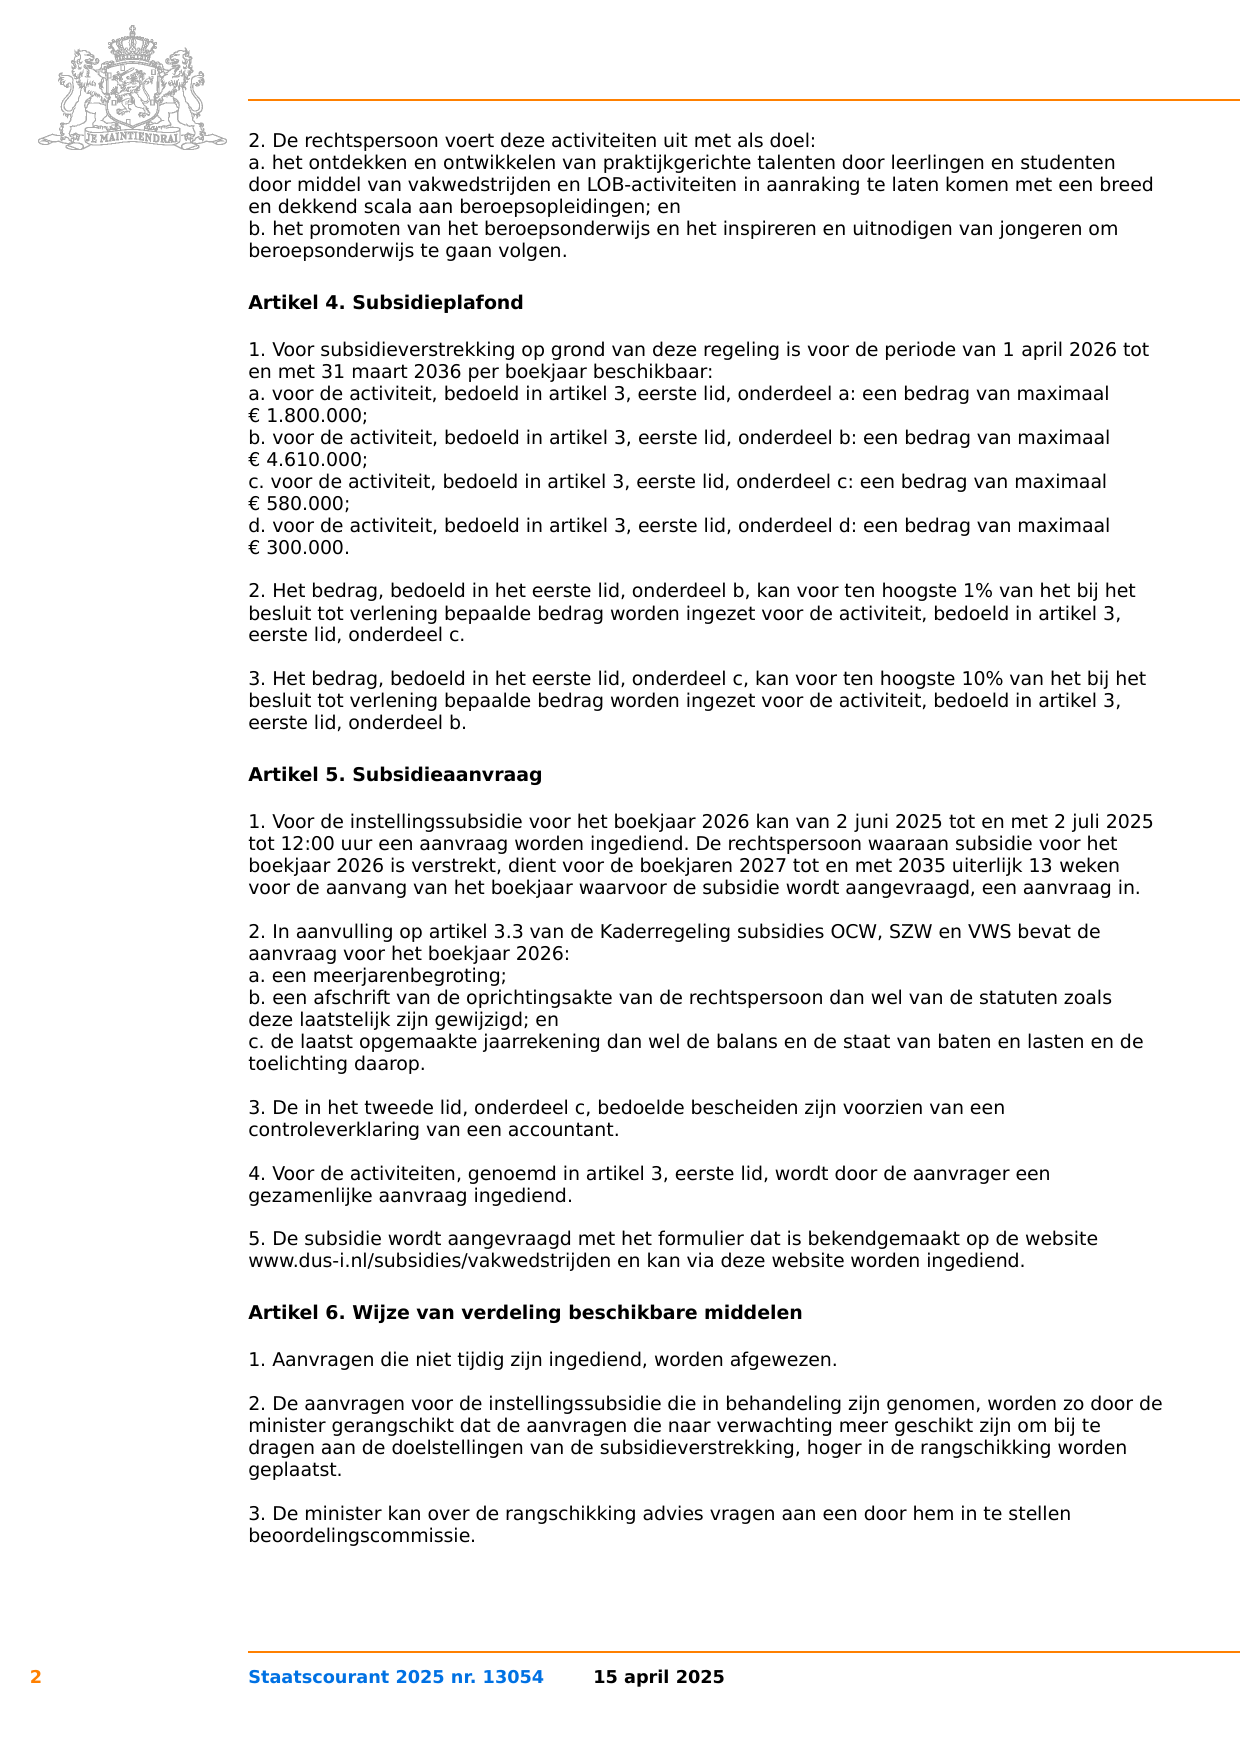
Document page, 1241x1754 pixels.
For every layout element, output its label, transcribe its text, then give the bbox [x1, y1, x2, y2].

text b. voor de activiteit, bedoeld in artikel 3, eerste lid, onderdeel b: een bedrag van maximaal € 4.610.000; [248, 427, 1163, 471]
text 4. Voor de activiteiten, genoemd in artikel 3, eerste lid, wordt door de aanvrager een gezamenlijke aanvraag ingediend. [248, 1162, 1163, 1206]
text a. voor de activiteit, bedoeld in artikel 3, eerste lid, onderdeel a: een bedrag van maximaal € 1.800.000; [248, 383, 1163, 427]
text 2. De aanvragen voor de instellingssubsidie die in behandeling zijn genomen, worden zo door de minister gerangschikt dat de aanvragen die naar verwachting meer geschikt zijn om bij te dragen aan de doelstellingen van de subsidieverstrekking, hoger in de rangschikking worden geplaatst. [248, 1393, 1163, 1481]
text 2. De rechtspersoon voert deze activiteiten uit met als doel: [248, 130, 1163, 152]
text d. voor de activiteit, bedoeld in artikel 3, eerste lid, onderdeel d: een bedrag van maximaal € 300.000. [248, 514, 1163, 558]
subtitle Artikel 5. Subsidieaanvraag [248, 764, 1163, 786]
picture [38, 25, 227, 150]
text a. het ontdekken en ontwikkelen van praktijkgerichte talenten door leerlingen en studenten door middel van vakwedstrijden en LOB-activiteiten in aanraking te laten komen met een breed en dekkend scala aan beroepsopleidingen; en [248, 152, 1163, 218]
text b. een afschrift van de oprichtingsakte van de rechtspersoon dan wel van de statuten zoals deze laatstelijk zijn gewijzigd; en [248, 987, 1163, 1031]
text 1. Voor subsidieverstrekking op grond van deze regeling is voor de periode van 1 april 2026 tot en met 31 maart 2036 per boekjaar beschikbaar: [248, 339, 1163, 383]
text 2. In aanvulling op artikel 3.3 van de Kaderregeling subsidies OCW, SZW en VWS bevat de aanvraag voor het boekjaar 2026: [248, 921, 1163, 965]
text b. het promoten van het beroepsonderwijs en het inspireren en uitnodigen van jongeren om beroepsonderwijs te gaan volgen. [248, 218, 1163, 262]
text a. een meerjarenbegroting; [248, 965, 1163, 987]
text 2. Het bedrag, bedoeld in het eerste lid, onderdeel b, kan voor ten hoogste 1% van het bij het besluit tot verlening bepaalde bedrag worden ingezet voor de activiteit, bedoeld in artikel 3, eerste lid, onderdeel c. [248, 580, 1163, 646]
text 3. De minister kan over de rangschikking advies vragen aan een door hem in te stellen beoordelingscommissie. [248, 1503, 1163, 1547]
text 5. De subsidie wordt aangevraagd met het formulier dat is bekendgemaakt op de website www.dus-i.nl/subsidies/vakwedstrijden en kan via deze website worden ingediend. [248, 1228, 1163, 1272]
subtitle Artikel 4. Subsidieplafond [248, 292, 1163, 314]
text c. de laatst opgemaakte jaarrekening dan wel de balans en de staat van baten en lasten en de toelichting daarop. [248, 1031, 1163, 1075]
text 3. De in het tweede lid, onderdeel c, bedoelde bescheiden zijn voorzien van een controleverklaring van een accountant. [248, 1097, 1163, 1141]
text 3. Het bedrag, bedoeld in het eerste lid, onderdeel c, kan voor ten hoogste 10% van het bij het besluit tot verlening bepaalde bedrag worden ingezet voor de activiteit, bedoeld in artikel 3, eerste lid, onderdeel b. [248, 668, 1163, 734]
text 1. Aanvragen die niet tijdig zijn ingediend, worden afgewezen. [248, 1349, 1163, 1371]
subtitle Artikel 6. Wijze van verdeling beschikbare middelen [248, 1302, 1163, 1324]
text 1. Voor de instellingssubsidie voor het boekjaar 2026 kan van 2 juni 2025 tot en met 2 juli 2025 tot 12:00 uur een aanvraag worden ingediend. De rechtspersoon waaraan subsidie voor het boekjaar 2026 is verstrekt, dient voor de boekjaren 2027 tot en met 2035 uiterlijk 13 weken voor de aanvang van het boekjaar waarvoor de subsidie wordt aangevraagd, een aanvraag in. [248, 811, 1163, 899]
text c. voor de activiteit, bedoeld in artikel 3, eerste lid, onderdeel c: een bedrag van maximaal € 580.000; [248, 471, 1163, 514]
